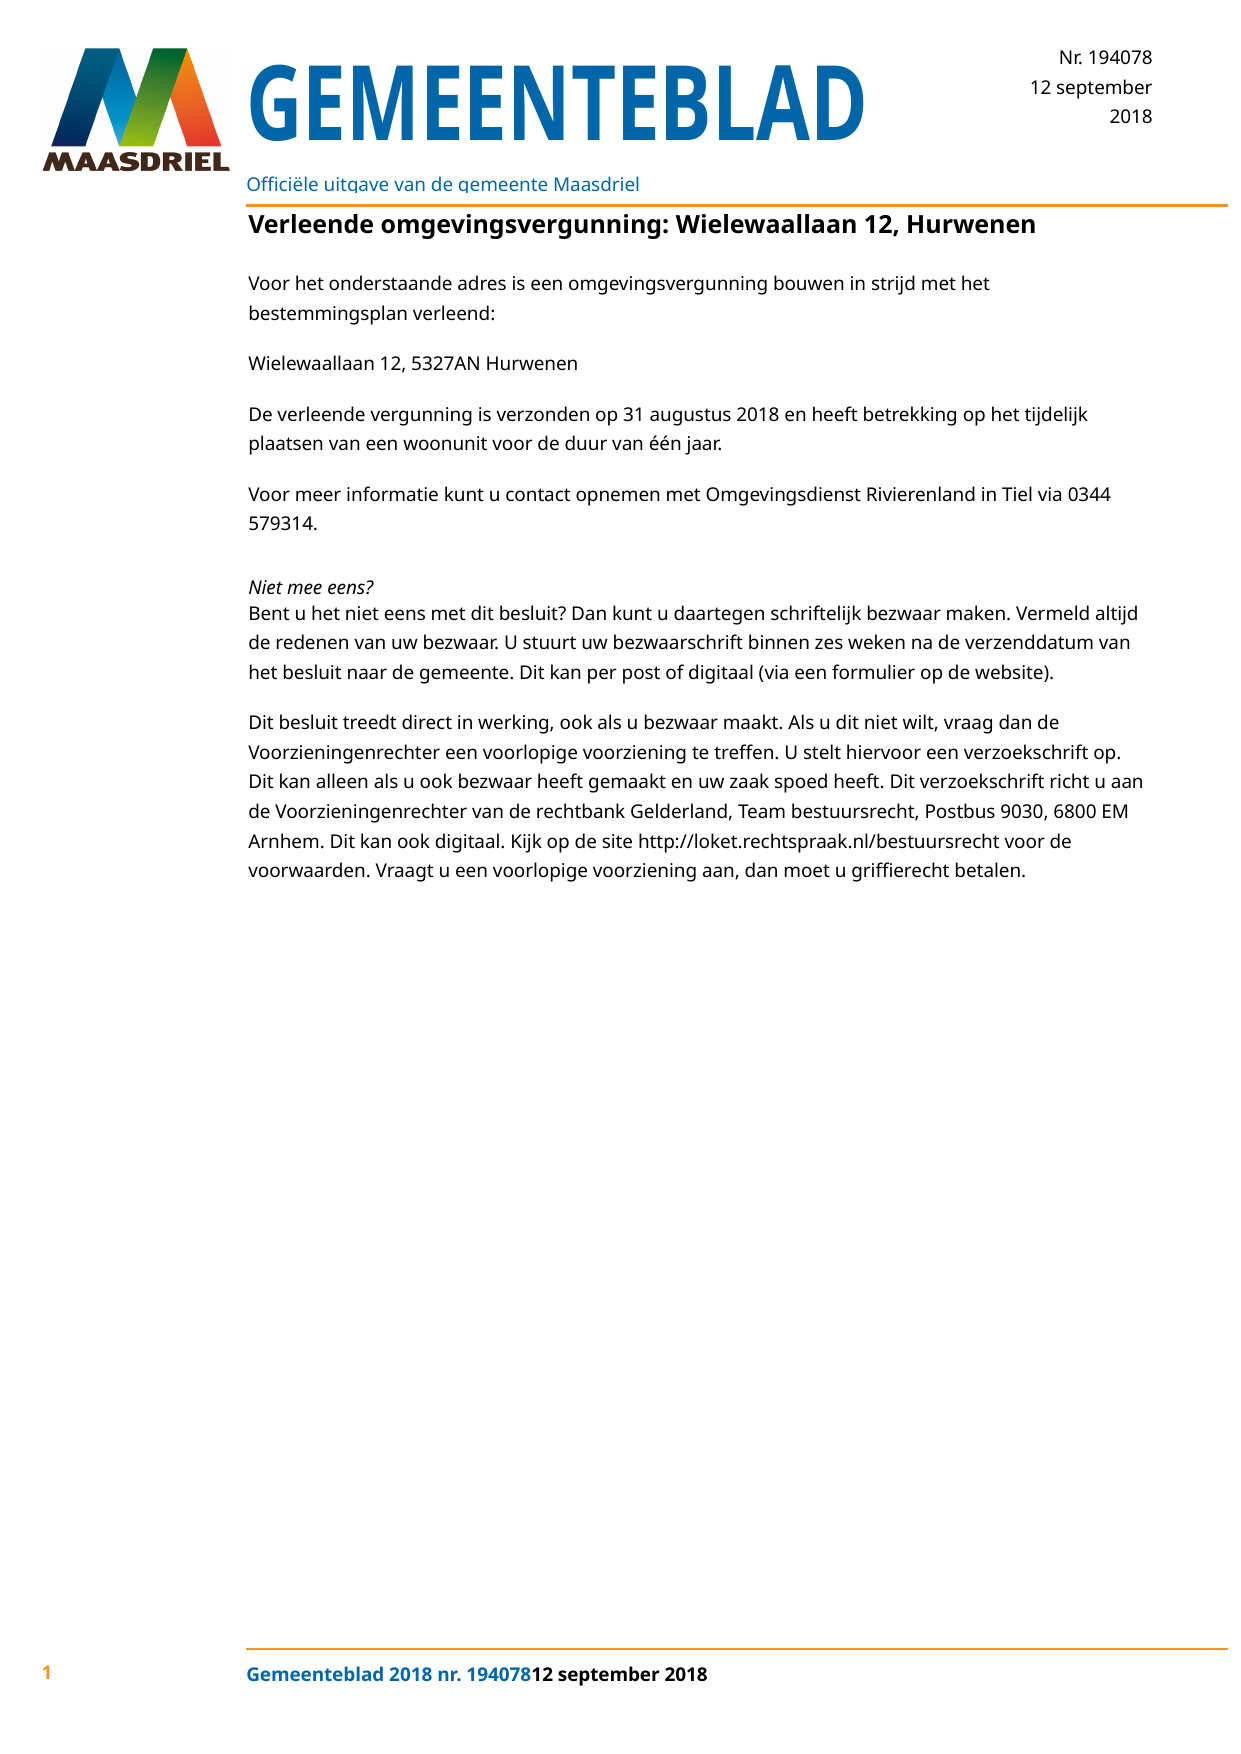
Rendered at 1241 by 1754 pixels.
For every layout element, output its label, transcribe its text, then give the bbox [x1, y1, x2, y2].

text Verleende omgevingsvergunning: Wielewaallaan 12, Hurwenen [248, 207, 1152, 241]
text De verleende vergunning is verzonden op 31 augustus 2018 en heeft betrekking op het tijdelijk plaatsen van een woonunit voor de duur van één jaar. [248, 401, 1152, 456]
text Voor meer informatie kunt u contact opnemen met Omgevingsdienst Rivierenland in Tiel via 0344 579314. [248, 481, 1152, 536]
text Dit besluit treedt direct in werking, ook als u bezwaar maakt. Als u dit niet wilt, vraag dan de Voorzieningenrechter een voorlopige voorziening te treffen. U stelt hiervoor een verzoekschrift op. Dit kan alleen als u ook bezwaar heeft gemaakt en uw zaak spoed heeft. Dit verzoekschrift richt u aan de Voorzieningenrechter van de rechtbank Gelderland, Team bestuursrecht, Postbus 9030, 6800 EM Arnhem. Dit kan ook digitaal. Kijk op de site http://loket.rechtspraak.nl/bestuursrecht voor de voorwaarden. Vraagt u een voorlopige voorziening aan, dan moet u griffierecht betalen. [248, 709, 1152, 883]
text Bent u het niet eens met dit besluit? Dan kunt u daartegen schriftelijk bezwaar maken. Vermeld altijd de redenen van uw bezwaar. U stuurt uw bezwaarschrift binnen zes weken na de verzenddatum van het besluit naar de gemeente. Dit kan per post of digitaal (via een formulier op de website). [248, 600, 1152, 685]
text Wielewaallaan 12, 5327AN Hurwenen [248, 350, 1152, 376]
picture [41, 47, 231, 172]
text Voor het onderstaande adres is een omgevingsvergunning bouwen in strijd met het bestemmingsplan verleend: [248, 270, 1152, 326]
text Niet mee eens? [248, 574, 1152, 600]
